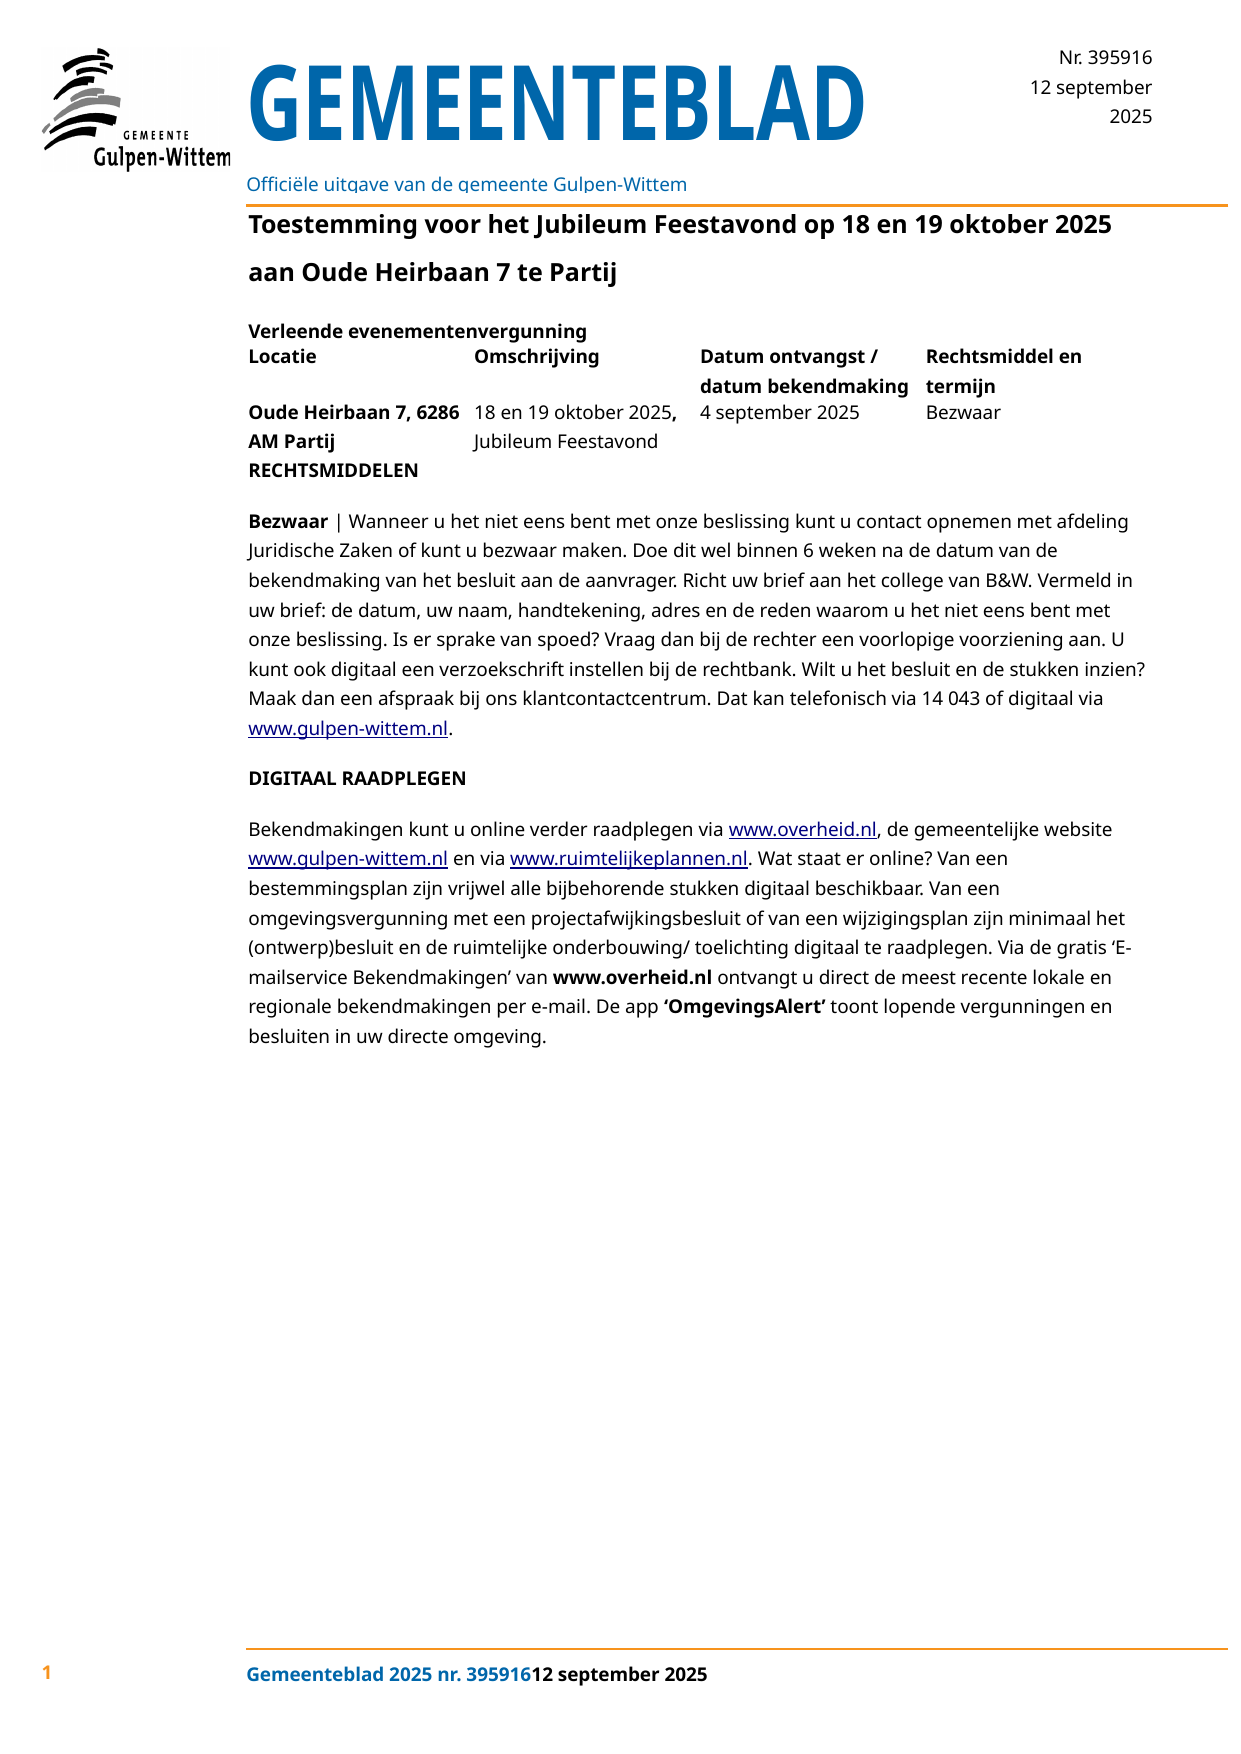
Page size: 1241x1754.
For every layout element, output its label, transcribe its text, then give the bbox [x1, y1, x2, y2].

table_cell 18 en 19 oktober 2025, Jubileum Feestavond [474, 399, 700, 454]
picture [41, 47, 231, 172]
table_header Verleende evenementenvergunning [248, 318, 1152, 344]
text Bekendmakingen kunt u online verder raadplegen via www.overheid.nl, de gemeentelijke website www.gulpen-wittem.nl en via www.ruimtelijkeplannen.nl. Wat staat er online? Van een bestemmingsplan zijn vrijwel alle bijbehorende stukken digitaal beschikbaar. Van een omgevingsvergunning met een projectafwijkingsbesluit of van een wijzigingsplan zijn minimaal het (ontwerp)besluit en de ruimtelijke onderbouwing/ toelichting digitaal te raadplegen. Via de gratis ‘E-mailservice Bekendmakingen’ van www.overheid.nl ontvangt u direct de meest recente lokale en regionale bekendmakingen per e-mail. De app ‘OmgevingsAlert’ toont lopende vergunningen en besluiten in uw directe omgeving. [248, 816, 1152, 1049]
table_cell Oude Heirbaan 7, 6286 AM Partij [248, 399, 474, 454]
table_cell Locatie [248, 344, 474, 399]
table_cell Rechtsmiddel en termijn [926, 344, 1152, 399]
text DIGITAAL RAADPLEGEN [248, 766, 1152, 791]
table_cell 4 september 2025 [700, 399, 926, 454]
table_cell Datum ontvangst / datum bekendmaking [700, 344, 926, 399]
text Bezwaar | Wanneer u het niet eens bent met onze beslissing kunt u contact opnemen met afdeling Juridische Zaken of kunt u bezwaar maken. Doe dit wel binnen 6 weken na de datum van de bekendmaking van het besluit aan de aanvrager. Richt uw brief aan het college van B&W. Vermeld in uw brief: de datum, uw naam, handtekening, adres en de reden waarom u het niet eens bent met onze beslissing. Is er sprake van spoed? Vraag dan bij de rechter een voorlopige voorziening aan. U kunt ook digitaal een verzoekschrift instellen bij de rechtbank. Wilt u het besluit en de stukken inzien? Maak dan een afspraak bij ons klantcontactcentrum. Dat kan telefonisch via 14 043 of digitaal via www.gulpen-wittem.nl. [248, 508, 1152, 741]
table_cell Omschrijving [474, 344, 700, 399]
table_cell Bezwaar [926, 399, 1152, 454]
text Toestemming voor het Jubileum Feestavond op 18 en 19 oktober 2025 aan Oude Heirbaan 7 te Partij [248, 207, 1152, 288]
text RECHTSMIDDELEN [248, 458, 1152, 483]
